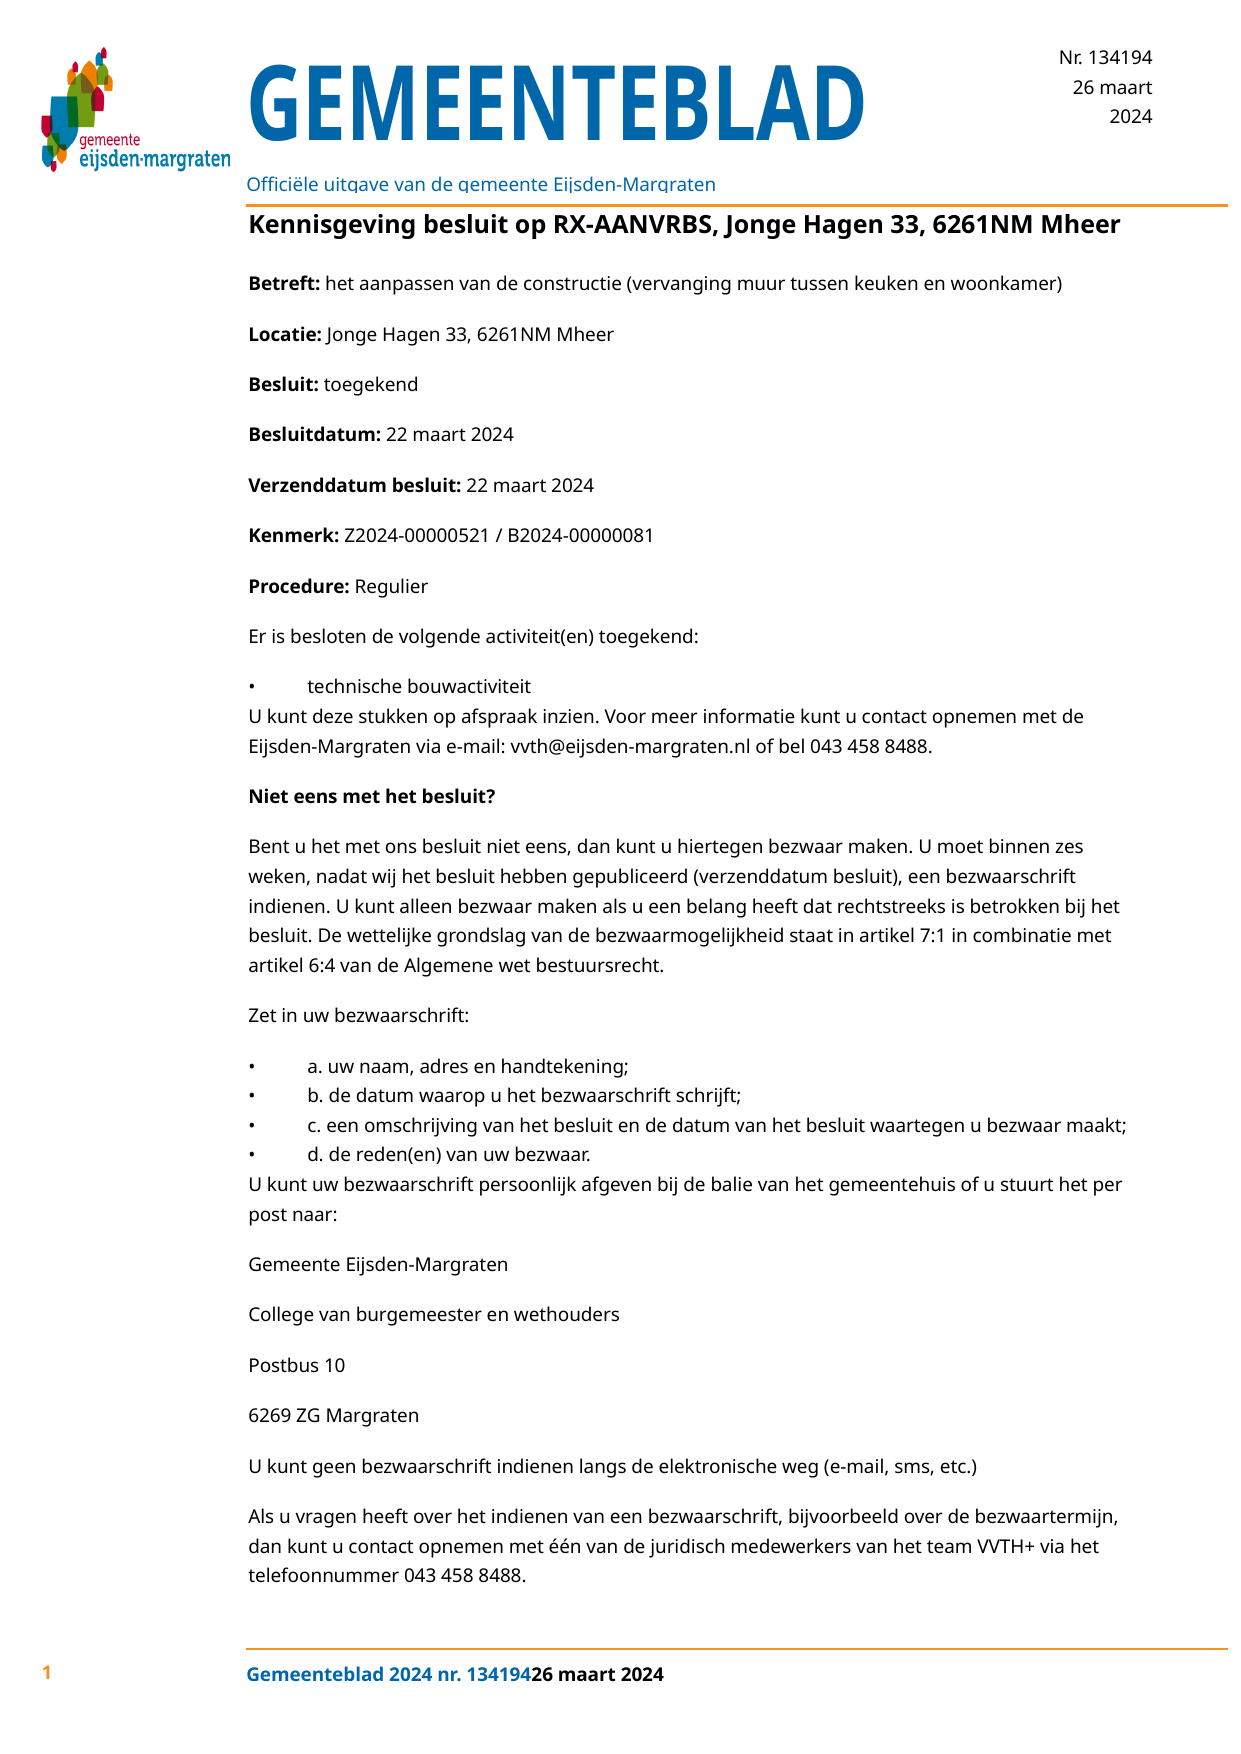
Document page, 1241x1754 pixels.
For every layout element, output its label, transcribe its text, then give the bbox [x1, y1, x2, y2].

list c. een omschrijving van het besluit en de datum van het besluit waartegen u bezwaar maakt; [248, 1112, 1152, 1138]
list d. de reden(en) van uw bezwaar. [248, 1142, 1152, 1167]
text Besluitdatum: 22 maart 2024 [248, 422, 1152, 447]
text Kennisgeving besluit op RX-AANVRBS, Jonge Hagen 33, 6261NM Mheer [248, 207, 1152, 241]
text Postbus 10 [248, 1352, 1152, 1378]
list b. de datum waarop u het bezwaarschrift schrijft; [248, 1082, 1152, 1108]
text Zet in uw bezwaarschrift: [248, 1002, 1152, 1028]
text Er is besloten de volgende activiteit(en) toegekend: [248, 623, 1152, 649]
text U kunt uw bezwaarschrift persoonlijk afgeven bij de balie van het gemeentehuis of u stuurt het per post naar: [248, 1171, 1152, 1226]
text Gemeente Eijsden-Margraten [248, 1251, 1152, 1277]
text Verzenddatum besluit: 22 maart 2024 [248, 472, 1152, 498]
list a. uw naam, adres en handtekening; [248, 1053, 1152, 1078]
text Niet eens met het besluit? [248, 783, 1152, 809]
list technische bouwactiviteit [248, 674, 1152, 699]
text Procedure: Regulier [248, 573, 1152, 598]
text U kunt deze stukken op afspraak inzien. Voor meer informatie kunt u contact opnemen met de Eijsden-Margraten via e-mail: vvth@eijsden-margraten.nl of bel 043 458 8488. [248, 703, 1152, 758]
text Bent u het met ons besluit niet eens, dan kunt u hiertegen bezwaar maken. U moet binnen zes weken, nadat wij het besluit hebben gepubliceerd (verzenddatum besluit), een bezwaarschrift indienen. U kunt alleen bezwaar maken als u een belang heeft dat rechtstreeks is betrokken bij het besluit. De wettelijke grondslag van de bezwaarmogelijkheid staat in artikel 7:1 in combinatie met artikel 6:4 van de Algemene wet bestuursrecht. [248, 834, 1152, 978]
text College van burgemeester en wethouders [248, 1302, 1152, 1327]
text Als u vragen heeft over het indienen van een bezwaarschrift, bijvoorbeeld over de bezwaartermijn, dan kunt u contact opnemen met één van de juridisch medewerkers van het team VVTH+ via het telefoonnummer 043 458 8488. [248, 1503, 1152, 1588]
text Kenmerk: Z2024-00000521 / B2024-00000081 [248, 522, 1152, 548]
picture [41, 47, 231, 172]
text 6269 ZG Margraten [248, 1402, 1152, 1428]
text Betreft: het aanpassen van de constructie (vervanging muur tussen keuken en woonkamer) [248, 270, 1152, 296]
text U kunt geen bezwaarschrift indienen langs de elektronische weg (e-mail, sms, etc.) [248, 1453, 1152, 1478]
text Besluit: toegekend [248, 371, 1152, 397]
text Locatie: Jonge Hagen 33, 6261NM Mheer [248, 321, 1152, 346]
